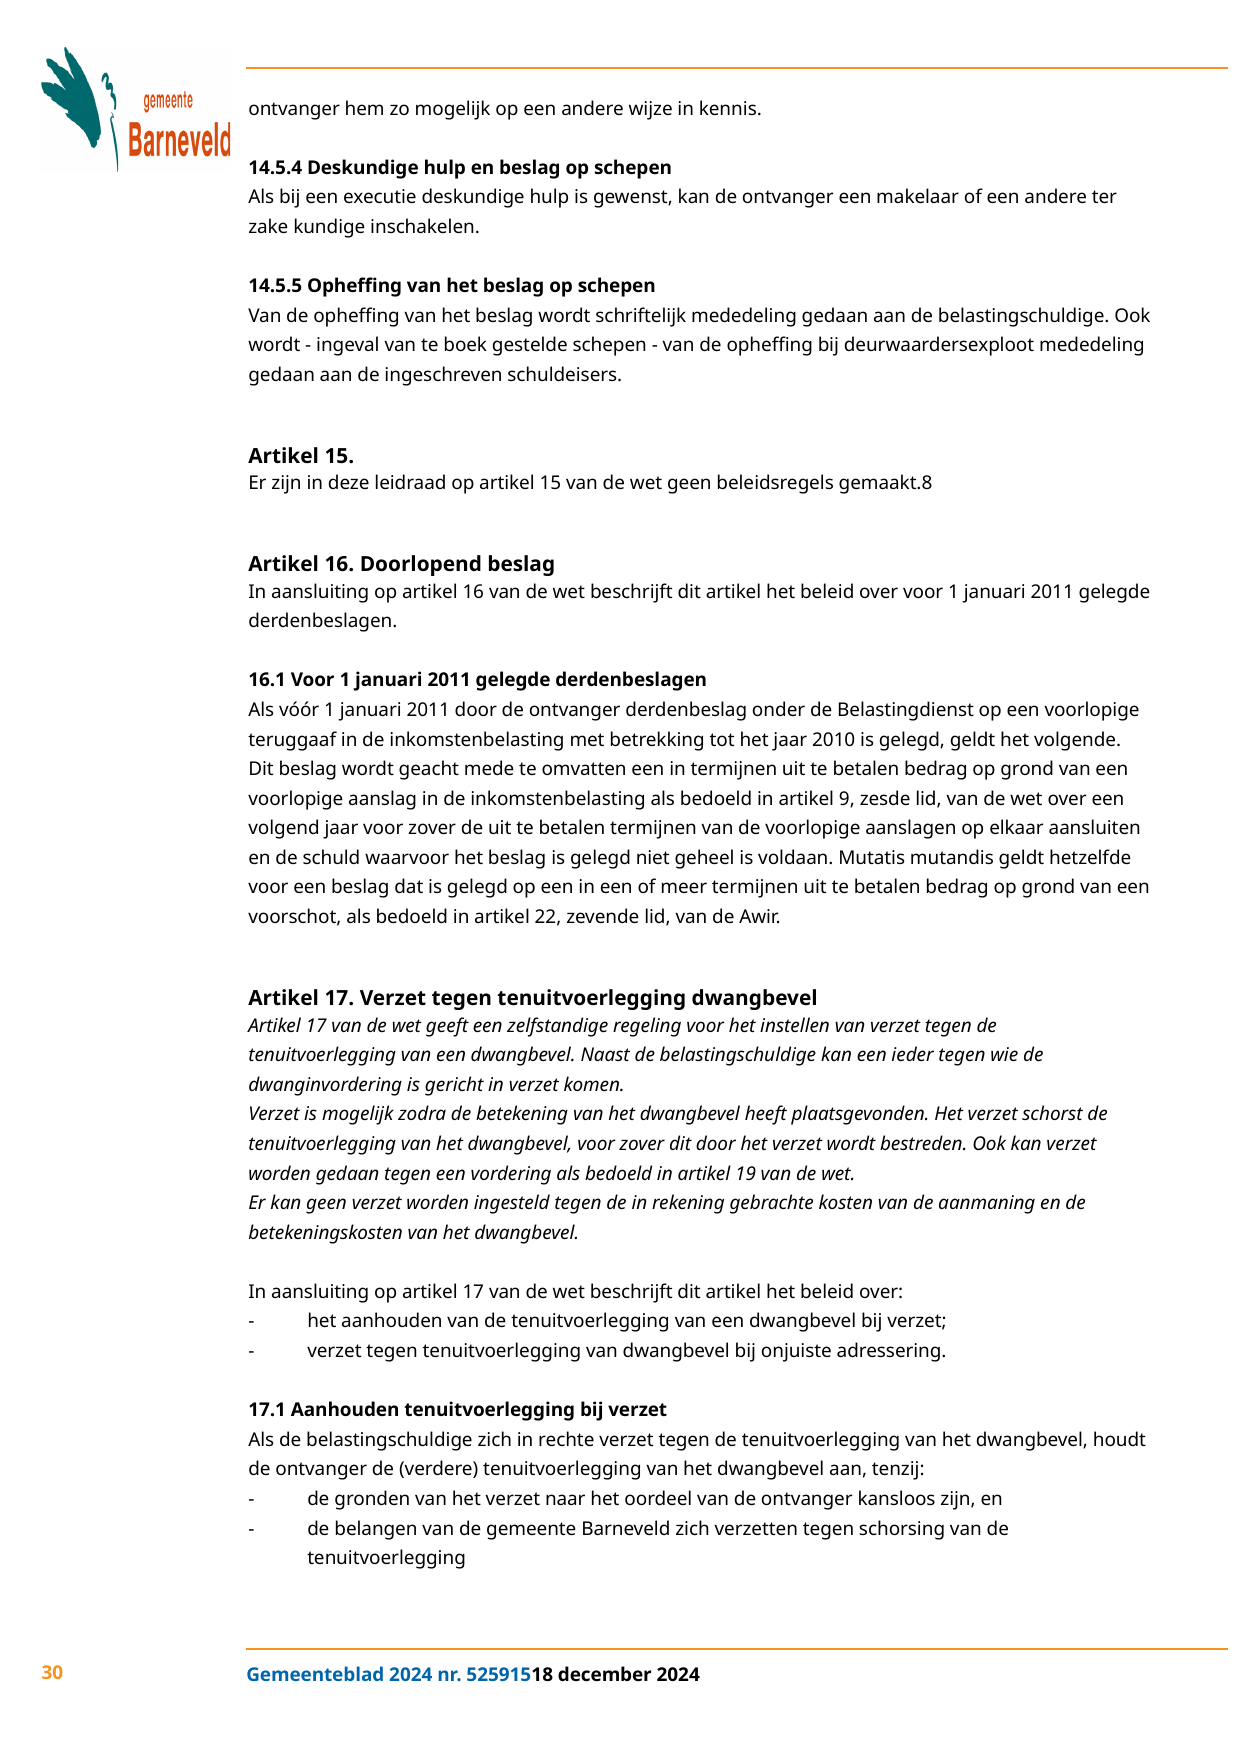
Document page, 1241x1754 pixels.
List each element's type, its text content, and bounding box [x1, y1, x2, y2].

text Artikel 16. Doorlopend beslag [248, 549, 1152, 578]
text 16.1 Voor 1 januari 2011 gelegde derdenbeslagen [248, 667, 1152, 692]
text Als bij een executie deskundige hulp is gewenst, kan de ontvanger een makelaar of een andere ter zake kundige inschakelen. [248, 183, 1152, 239]
text Als vóór 1 januari 2011 door de ontvanger derdenbeslag onder de Belastingdienst op een voorlopige teruggaaf in de inkomstenbelasting met betrekking tot het jaar 2010 is gelegd, geldt het volgende. Dit beslag wordt geacht mede te omvatten een in termijnen uit te betalen bedrag op grond van een voorlopige aanslag in de inkomstenbelasting als bedoeld in artikel 9, zesde lid, van de wet over een volgend jaar voor zover de uit te betalen termijnen van de voorlopige aanslagen op elkaar aansluiten en de schuld waarvoor het beslag is gelegd niet geheel is voldaan. Mutatis mutandis geldt hetzelfde voor een beslag dat is gelegd op een in een of meer termijnen uit te betalen bedrag op grond van een voorschot, als bedoeld in artikel 22, zevende lid, van de Awir. [248, 696, 1152, 929]
text Artikel 15. [248, 441, 1152, 469]
text Er kan geen verzet worden ingesteld tegen de in rekening gebrachte kosten van de aanmaning en de betekeningskosten van het dwangbevel. [248, 1189, 1152, 1244]
text Artikel 17 van de wet geeft een zelfstandige regeling voor het instellen van verzet tegen de tenuitvoerlegging van een dwangbevel. Naast de belastingschuldige kan een ieder tegen wie de dwanginvordering is gericht in verzet komen. [248, 1012, 1152, 1097]
text 14.5.5 Opheffing van het beslag op schepen [248, 272, 1152, 298]
text 17.1 Aanhouden tenuitvoerlegging bij verzet [248, 1396, 1152, 1422]
text Er zijn in deze leidraad op artikel 15 van de wet geen beleidsregels gemaakt.8 [248, 469, 1152, 495]
picture [41, 47, 231, 172]
text In aansluiting op artikel 17 van de wet beschrijft dit artikel het beleid over: [248, 1278, 1152, 1304]
text Artikel 17. Verzet tegen tenuitvoerlegging dwangbevel [248, 983, 1152, 1012]
list het aanhouden van de tenuitvoerlegging van een dwangbevel bij verzet; [248, 1308, 1152, 1333]
text In aansluiting op artikel 16 van de wet beschrijft dit artikel het beleid over voor 1 januari 2011 gelegde derdenbeslagen. [248, 578, 1152, 633]
text ontvanger hem zo mogelijk op een andere wijze in kennis. [248, 95, 1152, 121]
text Verzet is mogelijk zodra de betekening van het dwangbevel heeft plaatsgevonden. Het verzet schorst de tenuitvoerlegging van het dwangbevel, voor zover dit door het verzet wordt bestreden. Ook kan verzet worden gedaan tegen een vordering als bedoeld in artikel 19 van de wet. [248, 1101, 1152, 1185]
text Van de opheffing van het beslag wordt schriftelijk mededeling gedaan aan de belastingschuldige. Ook wordt - ingeval van te boek gestelde schepen - van de opheffing bij deurwaardersexploot mededeling gedaan aan de ingeschreven schuldeisers. [248, 302, 1152, 387]
text 14.5.4 Deskundige hulp en beslag op schepen [248, 154, 1152, 180]
list verzet tegen tenuitvoerlegging van dwangbevel bij onjuiste adressering. [248, 1337, 1152, 1363]
list de belangen van de gemeente Barneveld zich verzetten tegen schorsing van de tenuitvoerlegging [248, 1515, 1152, 1570]
list de gronden van het verzet naar het oordeel van de ontvanger kansloos zijn, en [248, 1485, 1152, 1511]
text Als de belastingschuldige zich in rechte verzet tegen de tenuitvoerlegging van het dwangbevel, houdt de ontvanger de (verdere) tenuitvoerlegging van het dwangbevel aan, tenzij: [248, 1426, 1152, 1481]
